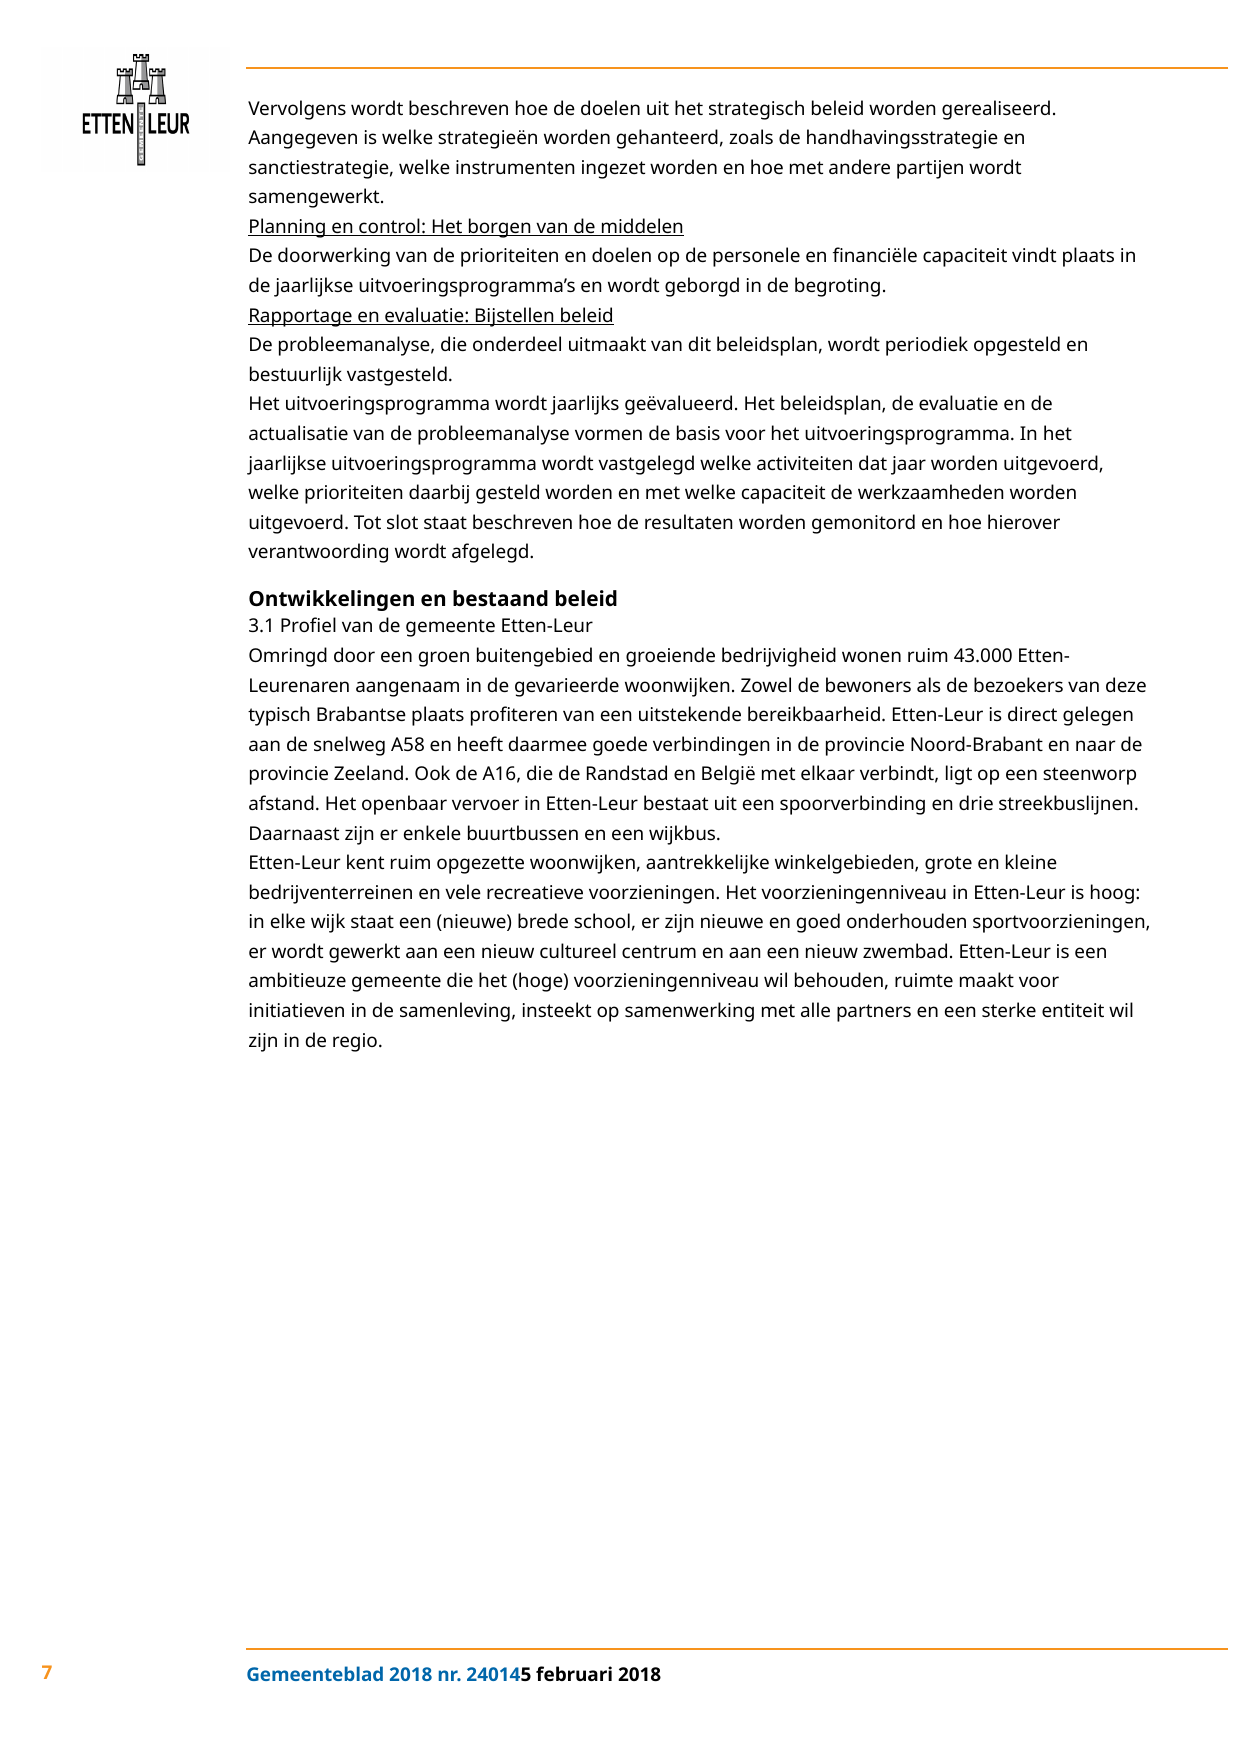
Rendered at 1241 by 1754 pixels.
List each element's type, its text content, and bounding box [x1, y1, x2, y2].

text Vervolgens wordt beschreven hoe de doelen uit het strategisch beleid worden gerealiseerd. Aangegeven is welke strategieën worden gehanteerd, zoals de handhavingsstrategie en sanctiestrategie, welke instrumenten ingezet worden en hoe met andere partijen wordt samengewerkt. [248, 95, 1152, 209]
text Ontwikkelingen en bestaand beleid [248, 584, 1152, 613]
text De probleemanalyse, die onderdeel uitmaakt van dit beleidsplan, wordt periodiek opgesteld en bestuurlijk vastgesteld. [248, 331, 1152, 387]
text Omringd door een groen buitengebied en groeiende bedrijvigheid wonen ruim 43.000 Etten-Leurenaren aangenaam in de gevarieerde woonwijken. Zowel de bewoners als de bezoekers van deze typisch Brabantse plaats profiteren van een uitstekende bereikbaarheid. Etten-Leur is direct gelegen aan de snelweg A58 en heeft daarmee goede verbindingen in de provincie Noord-Brabant en naar de provincie Zeeland. Ook de A16, die de Randstad en België met elkaar verbindt, ligt op een steenworp afstand. Het openbaar vervoer in Etten-Leur bestaat uit een spoorverbinding en drie streekbuslijnen. Daarnaast zijn er enkele buurtbussen en een wijkbus. [248, 642, 1152, 845]
text 3.1 Profiel van de gemeente Etten-Leur [248, 613, 1152, 638]
text Etten-Leur kent ruim opgezette woonwijken, aantrekkelijke winkelgebieden, grote en kleine bedrijventerreinen en vele recreatieve voorzieningen. Het voorzieningenniveau in Etten-Leur is hoog: in elke wijk staat een (nieuwe) brede school, er zijn nieuwe en goed onderhouden sportvoorzieningen, er wordt gewerkt aan een nieuw cultureel centrum en aan een nieuw zwembad. Etten-Leur is een ambitieuze gemeente die het (hoge) voorzieningenniveau wil behouden, ruimte maakt voor initiatieven in de samenleving, insteekt op samenwerking met alle partners en een sterke entiteit wil zijn in de regio. [248, 849, 1152, 1052]
text Planning en control: Het borgen van de middelen [248, 213, 1152, 239]
picture [41, 47, 231, 172]
text Rapportage en evaluatie: Bijstellen beleid [248, 302, 1152, 328]
text Het uitvoeringsprogramma wordt jaarlijks geëvalueerd. Het beleidsplan, de evaluatie en de actualisatie van de probleemanalyse vormen de basis voor het uitvoeringsprogramma. In het jaarlijkse uitvoeringsprogramma wordt vastgelegd welke activiteiten dat jaar worden uitgevoerd, welke prioriteiten daarbij gesteld worden en met welke capaciteit de werkzaamheden worden uitgevoerd. Tot slot staat beschreven hoe de resultaten worden gemonitord en hoe hierover verantwoording wordt afgelegd. [248, 391, 1152, 564]
text De doorwerking van de prioriteiten en doelen op de personele en financiële capaciteit vindt plaats in de jaarlijkse uitvoeringsprogramma’s en wordt geborgd in de begroting. [248, 243, 1152, 298]
